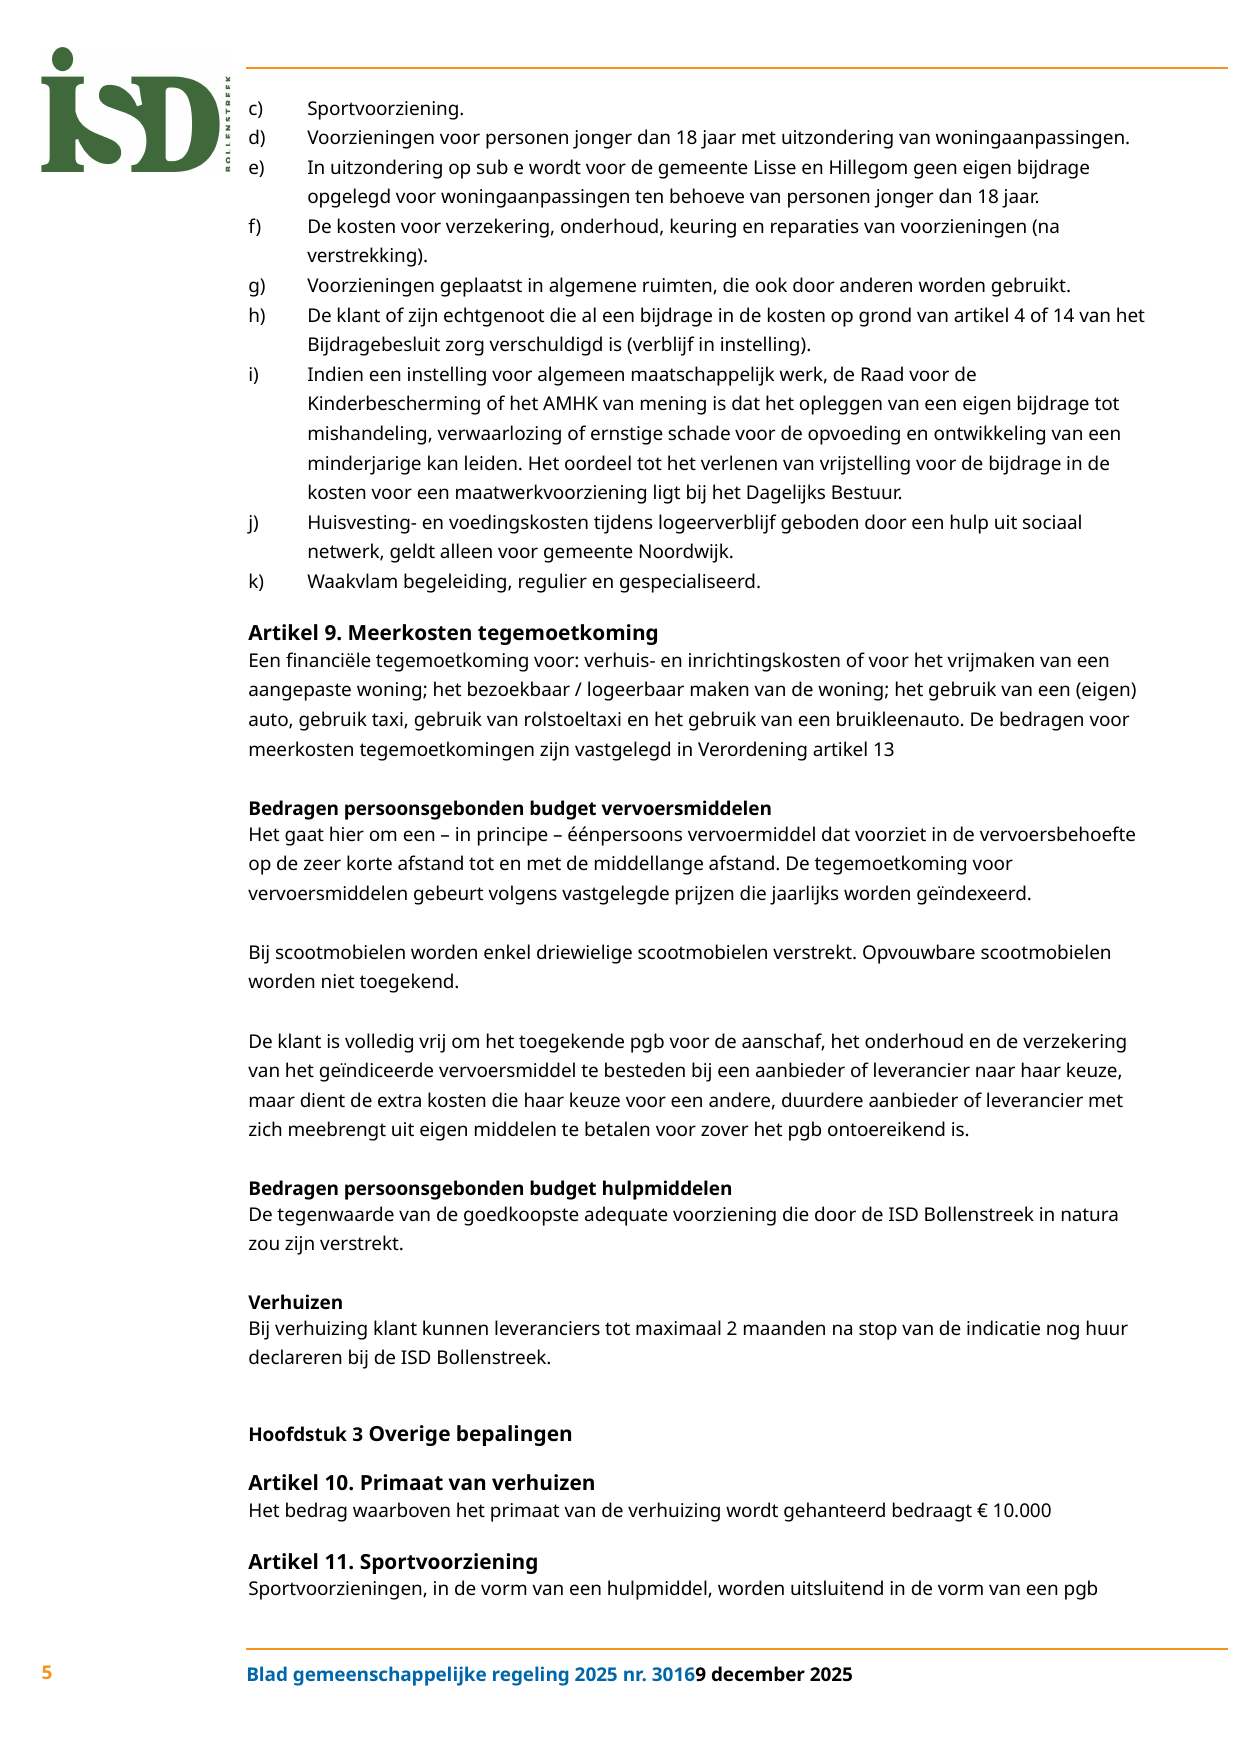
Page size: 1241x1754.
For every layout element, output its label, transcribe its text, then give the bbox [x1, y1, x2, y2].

list Indien een instelling voor algemeen maatschappelijk werk, de Raad voor de Kinderbescherming of het AMHK van mening is dat het opleggen van een eigen bijdrage tot mishandeling, verwaarlozing of ernstige schade voor de opvoeding en ontwikkeling van een minderjarige kan leiden. Het oordeel tot het verlenen van vrijstelling voor de bijdrage in de kosten voor een maatwerkvoorziening ligt bij het Dagelijks Bestuur. [248, 361, 1152, 505]
list Waakvlam begeleiding, regulier en gespecialiseerd. [248, 568, 1152, 594]
list De klant of zijn echtgenoot die al een bijdrage in de kosten op grond van artikel 4 of 14 van het Bijdragebesluit zorg verschuldigd is (verblijf in instelling). [248, 302, 1152, 357]
text Het bedrag waarboven het primaat van de verhuizing wordt gehanteerd bedraagt € 10.000 [248, 1497, 1152, 1522]
text Artikel 10. Primaat van verhuizen [248, 1468, 1152, 1497]
table_cell De tegenwaarde van de goedkoopste adequate voorziening die door de ISD Bollenstreek in natura zou zijn verstrekt. [248, 1201, 1152, 1256]
text Een financiële tegemoetkoming voor: verhuis- en inrichtingskosten of voor het vrijmaken van een aangepaste woning; het bezoekbaar / logeerbaar maken van de woning; het gebruik van een (eigen) auto, gebruik taxi, gebruik van rolstoeltaxi en het gebruik van een bruikleenauto. De bedragen voor meerkosten tegemoetkomingen zijn vastgelegd in Verordening artikel 13 [248, 647, 1152, 761]
table_header Bedragen persoonsgebonden budget vervoersmiddelen [248, 795, 1152, 821]
table_header Bedragen persoonsgebonden budget hulpmiddelen [248, 1175, 1152, 1201]
list Voorzieningen geplaatst in algemene ruimten, die ook door anderen worden gebruikt. [248, 272, 1152, 298]
table_cell Bij verhuizing klant kunnen leveranciers tot maximaal 2 maanden na stop van de indicatie nog huur declareren bij de ISD Bollenstreek. [248, 1315, 1152, 1400]
text Sportvoorzieningen, in de vorm van een hulpmiddel, worden uitsluitend in de vorm van een pgb [248, 1576, 1152, 1601]
list Huisvesting- en voedingskosten tijdens logeerverblijf geboden door een hulp uit sociaal netwerk, geldt alleen voor gemeente Noordwijk. [248, 509, 1152, 564]
text Artikel 11. Sportvoorziening [248, 1547, 1152, 1576]
list De kosten voor verzekering, onderhoud, keuring en reparaties van voorzieningen (na verstrekking). [248, 213, 1152, 268]
table_header Verhuizen [248, 1289, 1152, 1315]
list Sportvoorziening. [248, 95, 1152, 121]
table_cell Het gaat hier om een – in principe – éénpersoons vervoermiddel dat voorziet in de vervoersbehoefte op de zeer korte afstand tot en met de middellange afstand. De tegemoetkoming voor vervoersmiddelen gebeurt volgens vastgelegde prijzen die jaarlijks worden geïndexeerd. Bij scootmobielen worden enkel driewielige scootmobielen verstrekt. Opvouwbare scootmobielen worden niet toegekend. De klant is volledig vrij om het toegekende pgb voor de aanschaf, het onderhoud en de verzekering van het geïndiceerde vervoersmiddel te besteden bij een aanbieder of leverancier naar haar keuze, maar dient de extra kosten die haar keuze voor een andere, duurdere aanbieder of leverancier met zich meebrengt uit eigen middelen te betalen voor zover het pgb ontoereikend is. [248, 821, 1152, 1142]
text Artikel 9. Meerkosten tegemoetkoming [248, 618, 1152, 647]
text Hoofdstuk 3 Overige bepalingen [248, 1419, 1152, 1447]
list In uitzondering op sub e wordt voor de gemeente Lisse en Hillegom geen eigen bijdrage opgelegd voor woningaanpassingen ten behoeve van personen jonger dan 18 jaar. [248, 154, 1152, 209]
list Voorzieningen voor personen jonger dan 18 jaar met uitzondering van woningaanpassingen. [248, 124, 1152, 150]
picture [41, 47, 231, 172]
